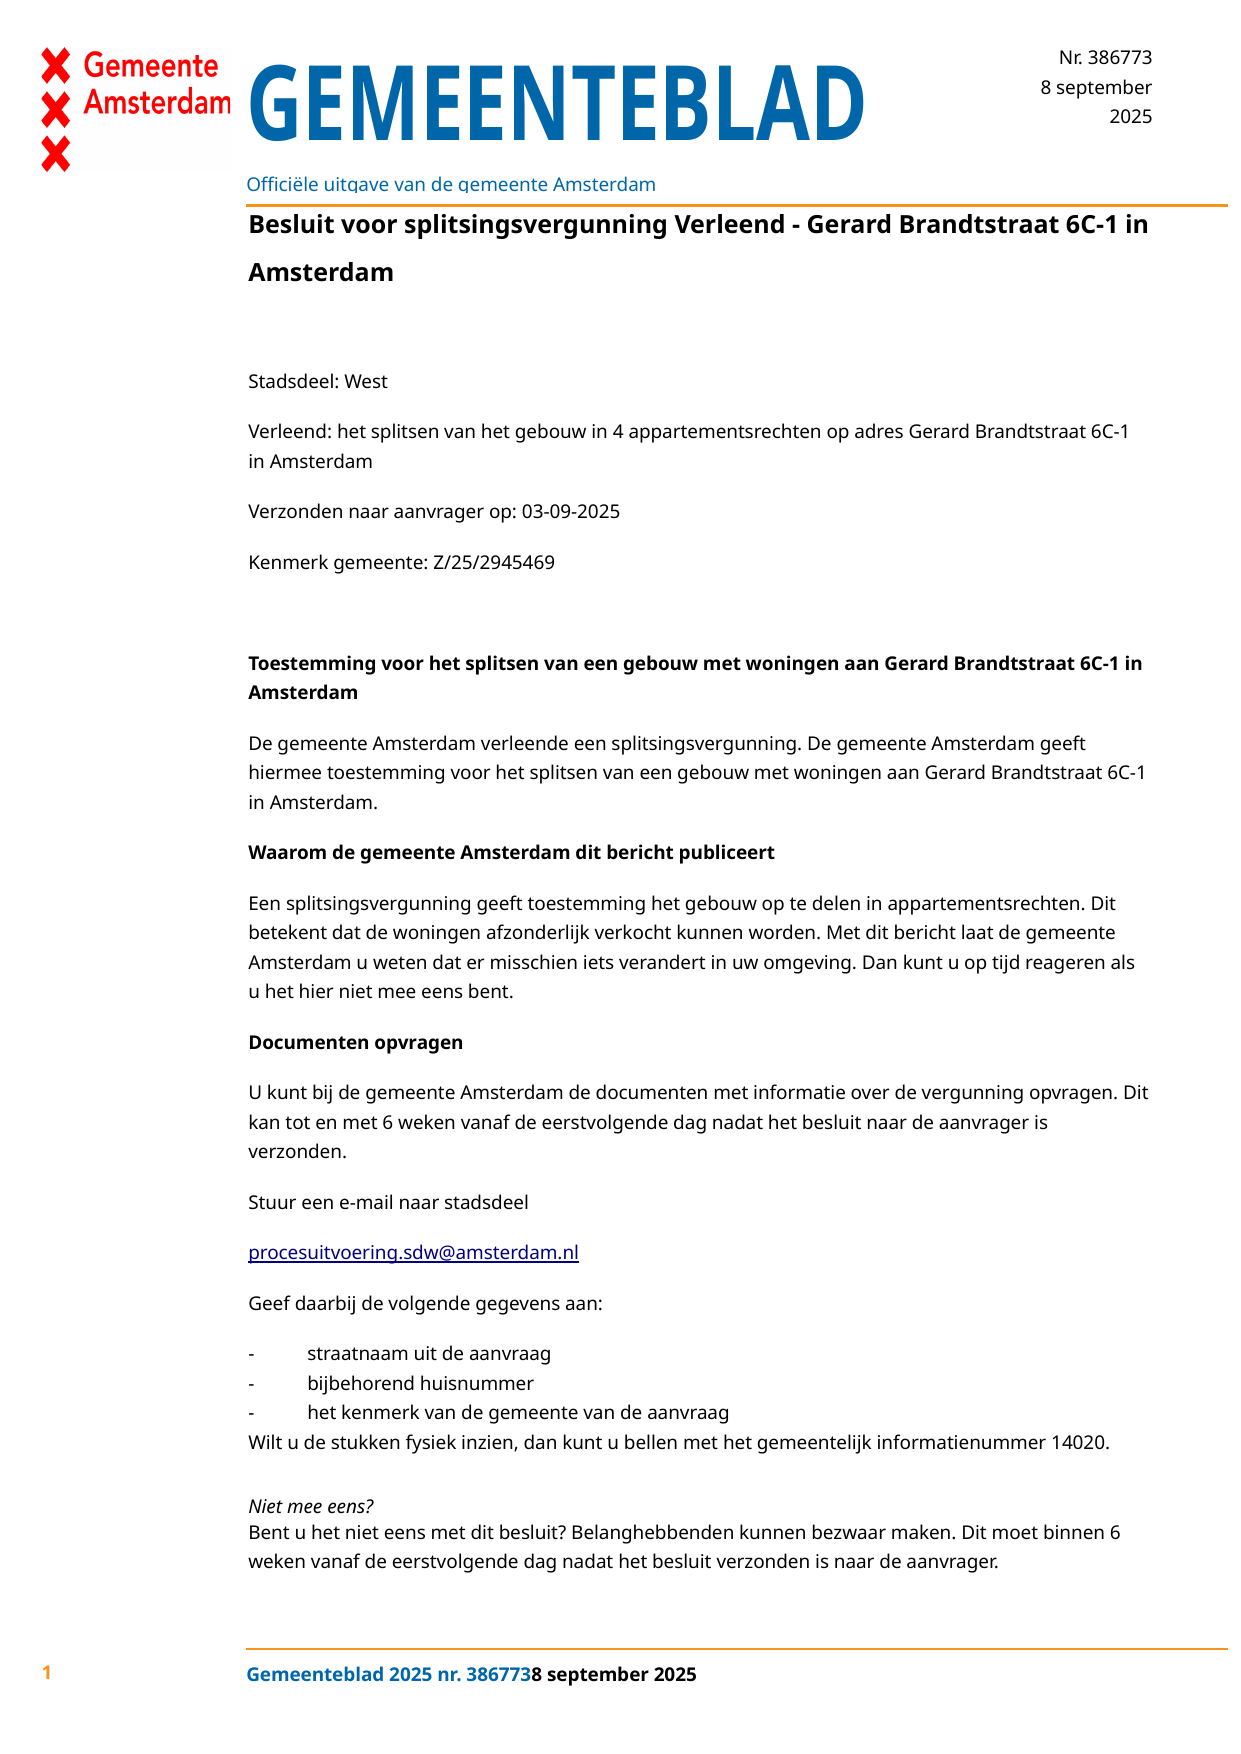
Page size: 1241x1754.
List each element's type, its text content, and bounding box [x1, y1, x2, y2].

list straatnaam uit de aanvraag [248, 1340, 1152, 1366]
text Documenten opvragen [248, 1029, 1152, 1055]
text procesuitvoering.sdw@amsterdam.nl [248, 1239, 1152, 1265]
text Geef daarbij de volgende gegevens aan: [248, 1290, 1152, 1316]
text Toestemming voor het splitsen van een gebouw met woningen aan Gerard Brandtstraat 6C-1 in Amsterdam [248, 650, 1152, 705]
text Verleend: het splitsen van het gebouw in 4 appartementsrechten op adres Gerard Brandtstraat 6C-1 in Amsterdam [248, 419, 1152, 474]
text Besluit voor splitsingsvergunning Verleend - Gerard Brandtstraat 6C-1 in Amsterdam [248, 207, 1152, 288]
list bijbehorend huisnummer [248, 1370, 1152, 1396]
text Waarom de gemeente Amsterdam dit bericht publiceert [248, 839, 1152, 865]
text Verzonden naar aanvrager op: 03-09-2025 [248, 499, 1152, 524]
text De gemeente Amsterdam verleende een splitsingsvergunning. De gemeente Amsterdam geeft hiermee toestemming voor het splitsen van een gebouw met woningen aan Gerard Brandtstraat 6C-1 in Amsterdam. [248, 730, 1152, 815]
text Stuur een e-mail naar stadsdeel [248, 1189, 1152, 1215]
text Een splitsingsvergunning geeft toestemming het gebouw op te delen in appartementsrechten. Dit betekent dat de woningen afzonderlijk verkocht kunnen worden. Met dit bericht laat de gemeente Amsterdam u weten dat er misschien iets verandert in uw omgeving. Dan kunt u op tijd reageren als u het hier niet mee eens bent. [248, 890, 1152, 1004]
text Bent u het niet eens met dit besluit? Belanghebbenden kunnen bezwaar maken. Dit moet binnen 6 weken vanaf de eerstvolgende dag nadat het besluit verzonden is naar de aanvrager. [248, 1519, 1152, 1574]
text Wilt u de stukken fysiek inzien, dan kunt u bellen met het gemeentelijk informatienummer 14020. [248, 1429, 1152, 1455]
text U kunt bij de gemeente Amsterdam de documenten met informatie over de vergunning opvragen. Dit kan tot en met 6 weken vanaf de eerstvolgende dag nadat het besluit naar de aanvrager is verzonden. [248, 1079, 1152, 1164]
text Kenmerk gemeente: Z/25/2945469 [248, 549, 1152, 575]
picture [41, 47, 231, 172]
list het kenmerk van de gemeente van de aanvraag [248, 1399, 1152, 1425]
text Stadsdeel: West [248, 368, 1152, 394]
text Niet mee eens? [248, 1493, 1152, 1519]
